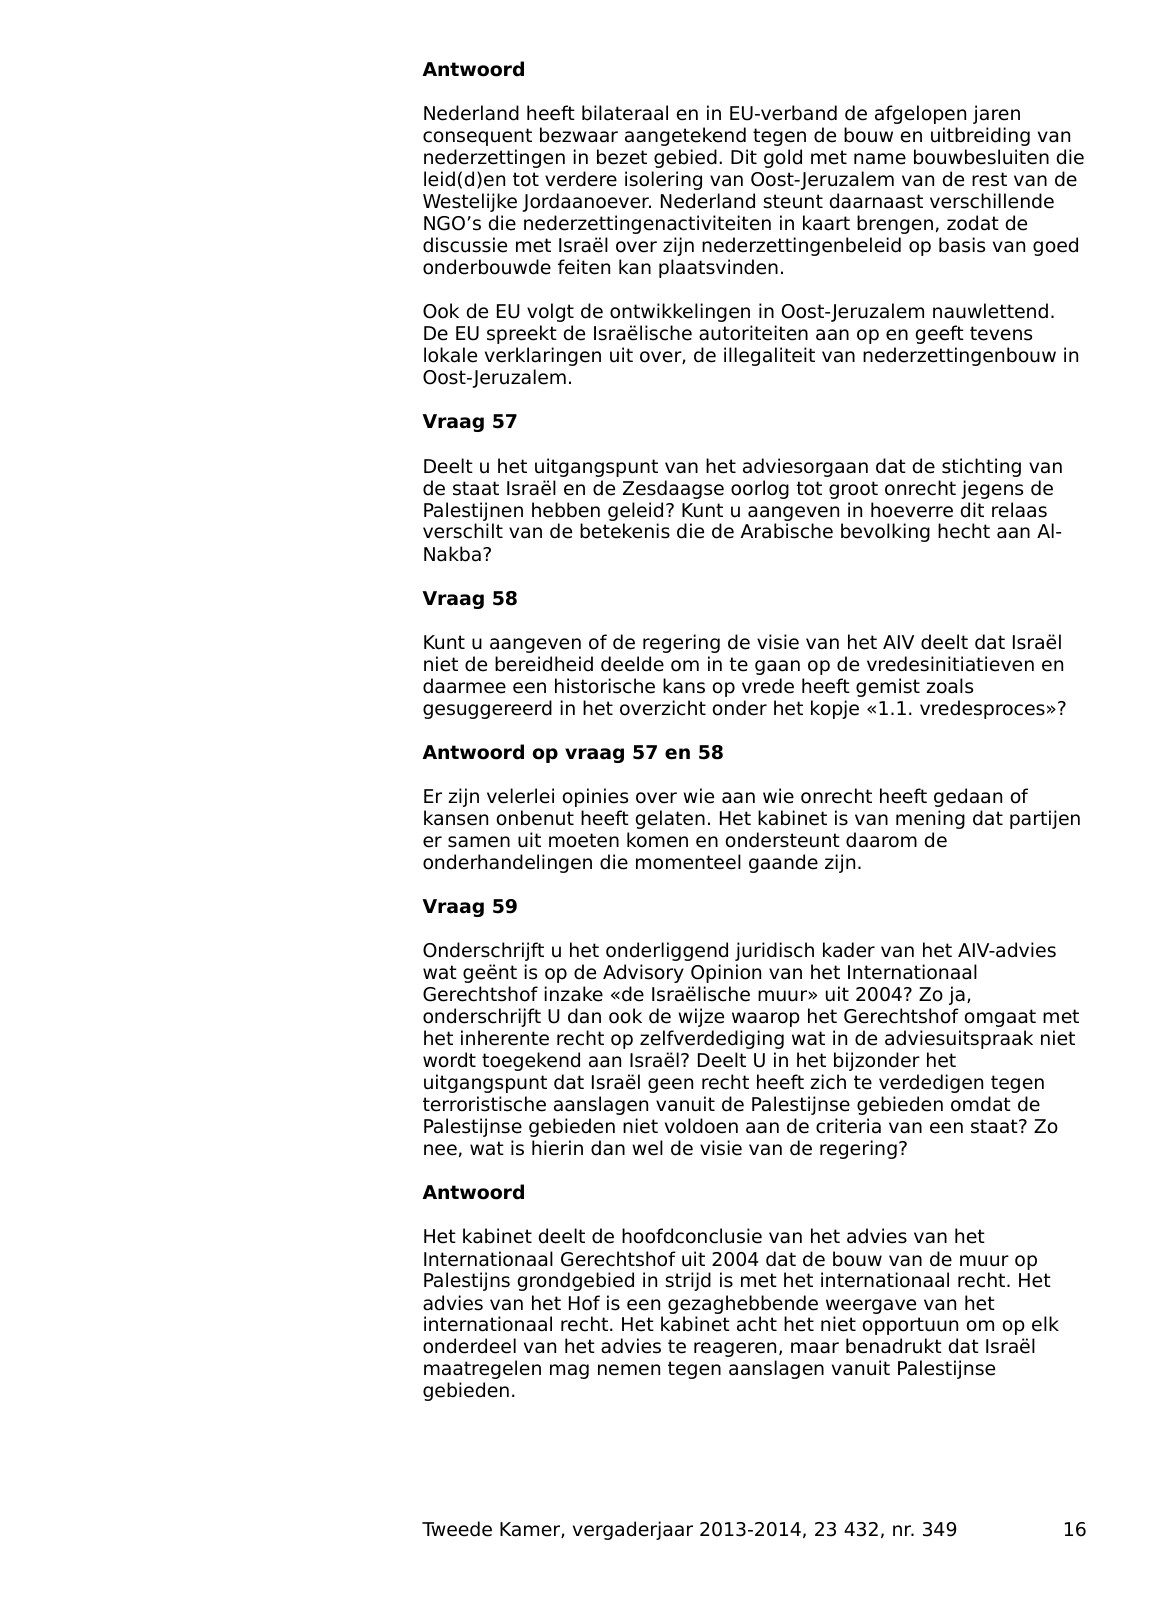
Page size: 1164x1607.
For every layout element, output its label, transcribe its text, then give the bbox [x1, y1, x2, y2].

subtitle Antwoord op vraag 57 en 58 [422, 742, 1087, 764]
subtitle Vraag 59 [422, 896, 1087, 918]
text Er zijn velerlei opinies over wie aan wie onrecht heeft gedaan of kansen onbenut heeft gelaten. Het kabinet is van mening dat partijen er samen uit moeten komen en ondersteunt daarom de onderhandelingen die momenteel gaande zijn. [422, 786, 1087, 874]
subtitle Vraag 57 [422, 411, 1087, 433]
text Deelt u het uitgangspunt van het adviesorgaan dat de stichting van de staat Israël en de Zesdaagse oorlog tot groot onrecht jegens de Palestijnen hebben geleid? Kunt u aangeven in hoeverre dit relaas verschilt van de betekenis die de Arabische bevolking hecht aan Al-Nakba? [422, 456, 1087, 565]
subtitle Antwoord [422, 1182, 1087, 1204]
text Ook de EU volgt de ontwikkelingen in Oost-Jeruzalem nauwlettend. De EU spreekt de Israëlische autoriteiten aan op en geeft tevens lokale verklaringen uit over, de illegaliteit van nederzettingenbouw in Oost-Jeruzalem. [422, 301, 1087, 389]
subtitle Antwoord [422, 59, 1087, 81]
text Het kabinet deelt de hoofdconclusie van het advies van het Internationaal Gerechtshof uit 2004 dat de bouw van de muur op Palestijns grondgebied in strijd is met het internationaal recht. Het advies van het Hof is een gezaghebbende weergave van het internationaal recht. Het kabinet acht het niet opportuun om op elk onderdeel van het advies te reageren, maar benadrukt dat Israël maatregelen mag nemen tegen aanslagen vanuit Palestijnse gebieden. [422, 1226, 1087, 1402]
text Nederland heeft bilateraal en in EU-verband de afgelopen jaren consequent bezwaar aangetekend tegen de bouw en uitbreiding van nederzettingen in bezet gebied. Dit gold met name bouwbesluiten die leid(d)en tot verdere isolering van Oost-Jeruzalem van de rest van de Westelijke Jordaanoever. Nederland steunt daarnaast verschillende NGO’s die nederzettingenactiviteiten in kaart brengen, zodat de discussie met Israël over zijn nederzettingenbeleid op basis van goed onderbouwde feiten kan plaatsvinden. [422, 103, 1087, 279]
subtitle Vraag 58 [422, 588, 1087, 609]
text Onderschrijft u het onderliggend juridisch kader van het AIV-advies wat geënt is op de Advisory Opinion van het Internationaal Gerechtshof inzake «de Israëlische muur» uit 2004? Zo ja, onderschrijft U dan ook de wijze waarop het Gerechtshof omgaat met het inherente recht op zelfverdediging wat in de adviesuitspraak niet wordt toegekend aan Israël? Deelt U in het bijzonder het uitgangspunt dat Israël geen recht heeft zich te verdedigen tegen terroristische aanslagen vanuit de Palestijnse gebieden omdat de Palestijnse gebieden niet voldoen aan de criteria van een staat? Zo nee, wat is hierin dan wel de visie van de regering? [422, 940, 1087, 1160]
text Kunt u aangeven of de regering de visie van het AIV deelt dat Israël niet de bereidheid deelde om in te gaan op de vredesinitiatieven en daarmee een historische kans op vrede heeft gemist zoals gesuggereerd in het overzicht onder het kopje «1.1. vredesproces»? [422, 632, 1087, 720]
